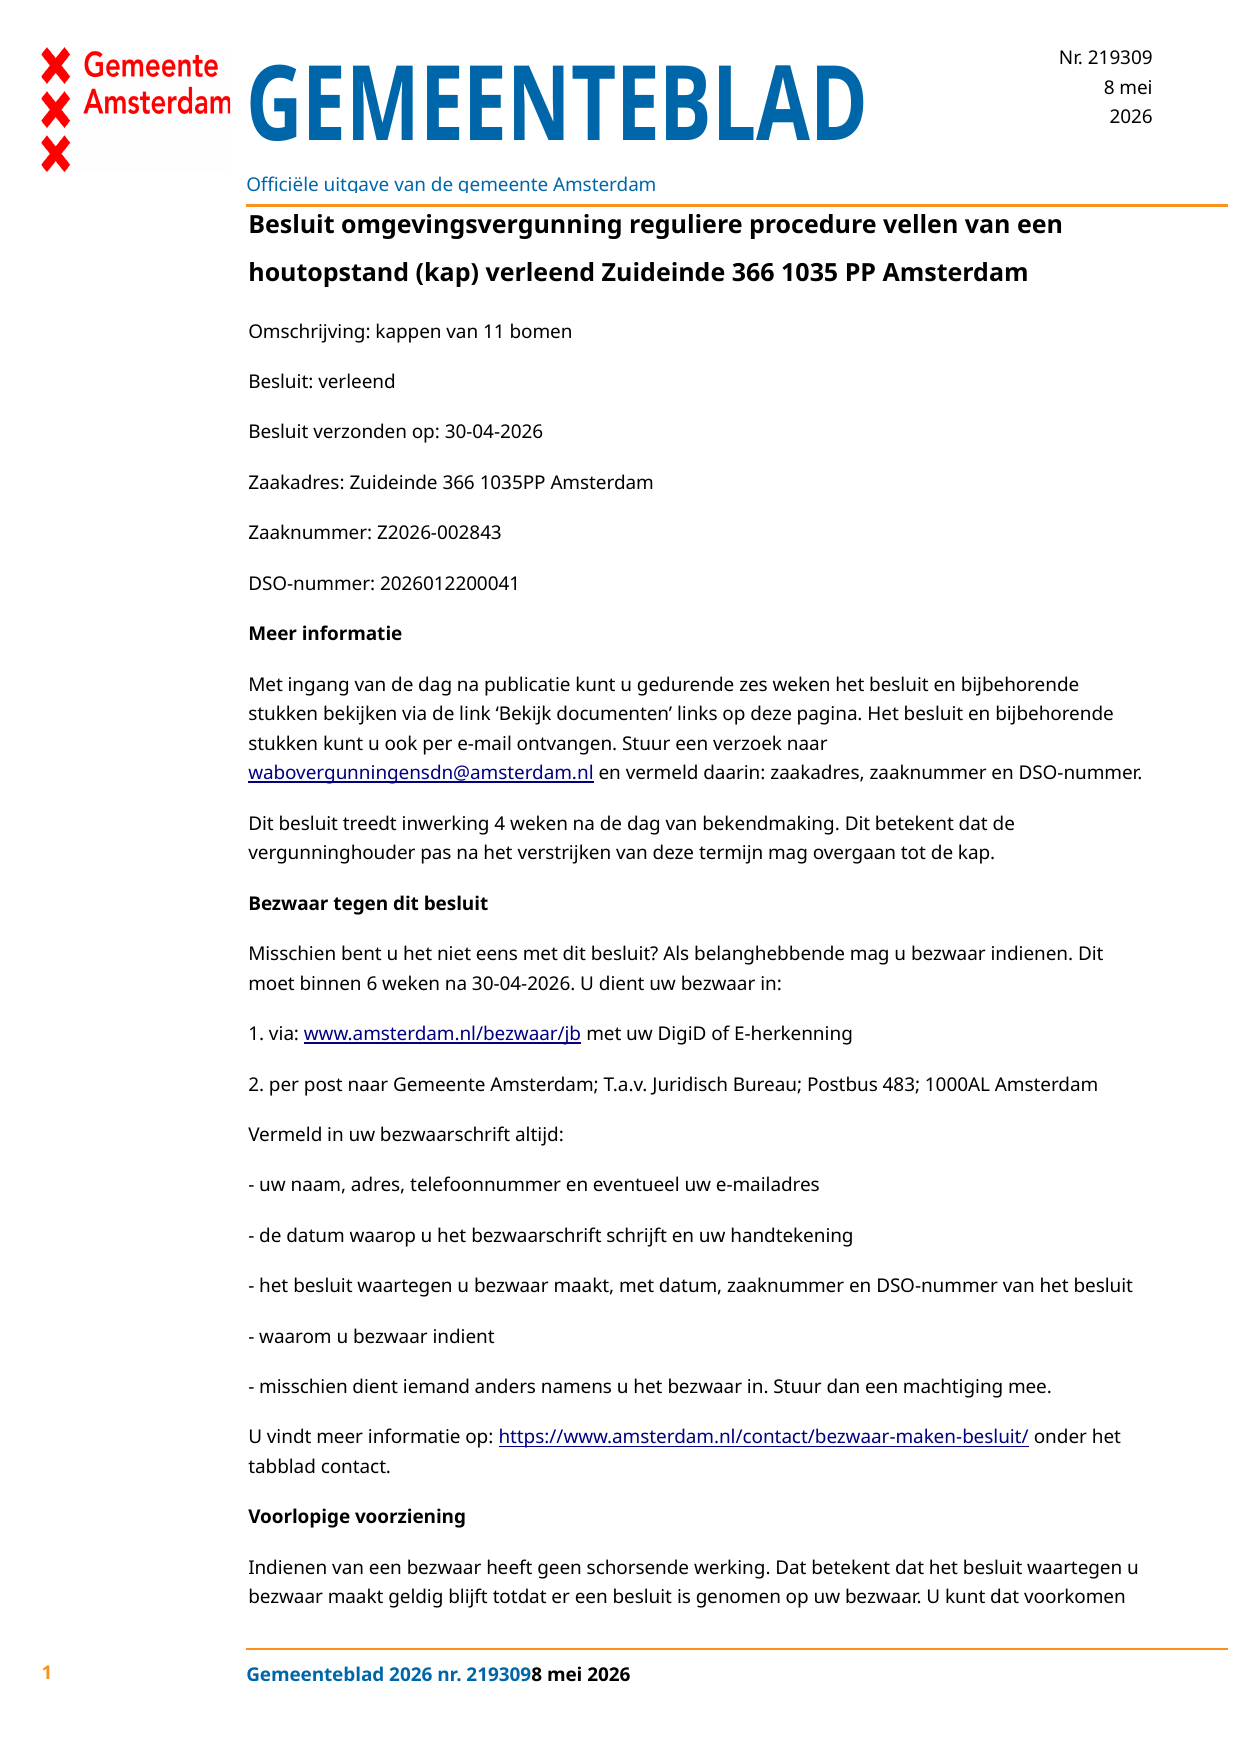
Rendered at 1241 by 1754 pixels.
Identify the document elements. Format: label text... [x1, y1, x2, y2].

text Zaakadres: Zuideinde 366 1035PP Amsterdam [248, 469, 1152, 495]
text Met ingang van de dag na publicatie kunt u gedurende zes weken het besluit en bijbehorende stukken bekijken via de link ‘Bekijk documenten’ links op deze pagina. Het besluit en bijbehorende stukken kunt u ook per e-mail ontvangen. Stuur een verzoek naar wabovergunningensdn@amsterdam.nl en vermeld daarin: zaakadres, zaaknummer en DSO-nummer. [248, 671, 1152, 785]
text 2. per post naar Gemeente Amsterdam; T.a.v. Juridisch Bureau; Postbus 483; 1000AL Amsterdam [248, 1071, 1152, 1097]
text Omschrijving: kappen van 11 bomen [248, 318, 1152, 344]
text - uw naam, adres, telefoonnummer en eventueel uw e-mailadres [248, 1172, 1152, 1197]
text Besluit omgevingsvergunning reguliere procedure vellen van een houtopstand (kap) verleend Zuideinde 366 1035 PP Amsterdam [248, 207, 1152, 288]
text Meer informatie [248, 620, 1152, 646]
text DSO-nummer: 2026012200041 [248, 570, 1152, 596]
picture [41, 47, 231, 172]
text Indienen van een bezwaar heeft geen schorsende werking. Dat betekent dat het besluit waartegen u bezwaar maakt geldig blijft totdat er een besluit is genomen op uw bezwaar. U kunt dat voorkomen [248, 1554, 1152, 1609]
text - misschien dient iemand anders namens u het bezwaar in. Stuur dan een machtiging mee. [248, 1373, 1152, 1399]
text Dit besluit treedt inwerking 4 weken na de dag van bekendmaking. Dit betekent dat de vergunninghouder pas na het verstrijken van deze termijn mag overgaan tot de kap. [248, 810, 1152, 865]
text Zaaknummer: Z2026-002843 [248, 519, 1152, 545]
text - het besluit waartegen u bezwaar maakt, met datum, zaaknummer en DSO-nummer van het besluit [248, 1272, 1152, 1298]
text Vermeld in uw bezwaarschrift altijd: [248, 1121, 1152, 1147]
text Misschien bent u het niet eens met dit besluit? Als belanghebbende mag u bezwaar indienen. Dit moet binnen 6 weken na 30-04-2026. U dient uw bezwaar in: [248, 940, 1152, 996]
text Voorlopige voorziening [248, 1504, 1152, 1529]
text Bezwaar tegen dit besluit [248, 890, 1152, 916]
text Besluit: verleend [248, 368, 1152, 394]
text - waarom u bezwaar indient [248, 1323, 1152, 1349]
text - de datum waarop u het bezwaarschrift schrijft en uw handtekening [248, 1222, 1152, 1248]
text Besluit verzonden op: 30-04-2026 [248, 419, 1152, 444]
text 1. via: www.amsterdam.nl/bezwaar/jb met uw DigiD of E-herkenning [248, 1020, 1152, 1046]
text U vindt meer informatie op: https://www.amsterdam.nl/contact/bezwaar-maken-besluit/ onder het tabblad contact. [248, 1424, 1152, 1479]
